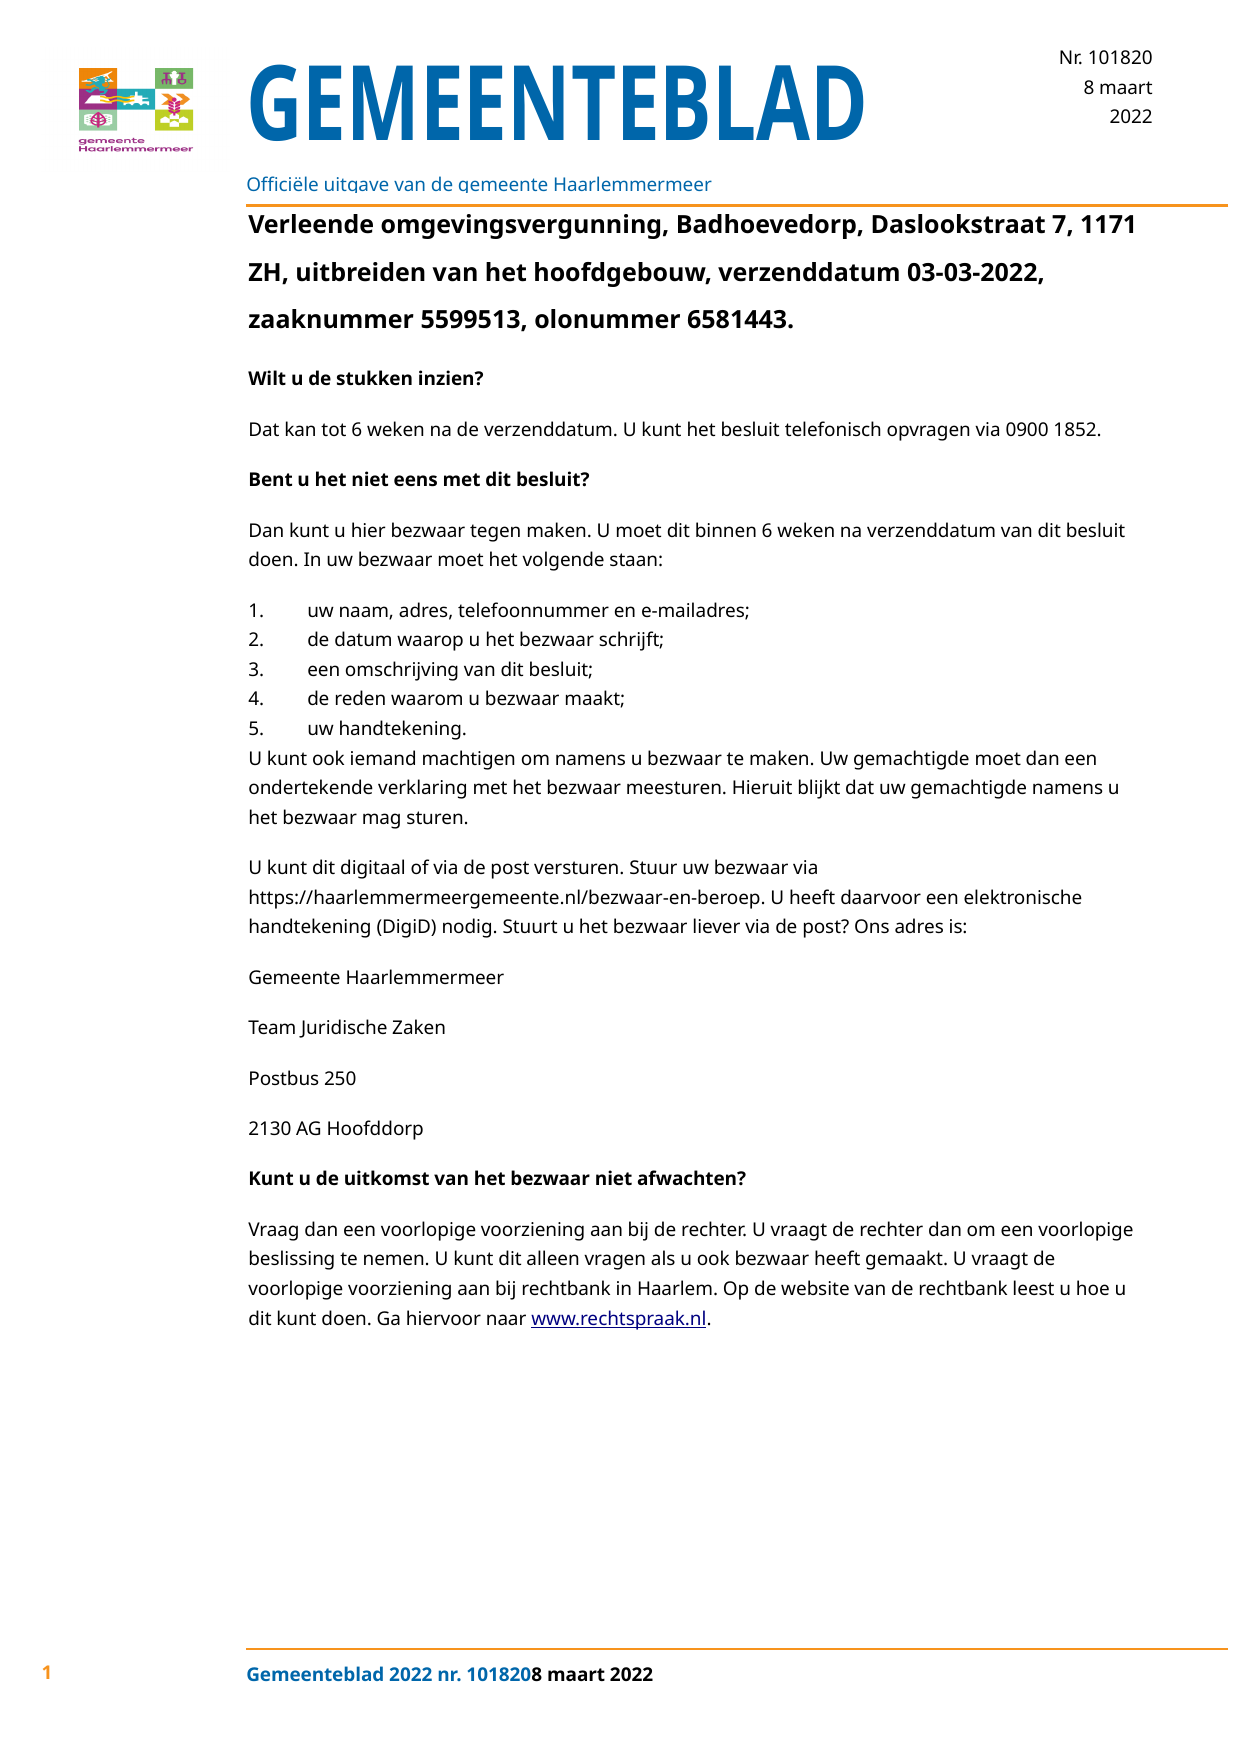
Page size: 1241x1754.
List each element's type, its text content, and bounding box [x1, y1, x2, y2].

text Bent u het niet eens met dit besluit? [248, 466, 1152, 492]
text Dan kunt u hier bezwaar tegen maken. U moet dit binnen 6 weken na verzenddatum van dit besluit doen. In uw bezwaar moet het volgende staan: [248, 517, 1152, 572]
picture [41, 47, 231, 172]
list de reden waarom u bezwaar maakt; [248, 686, 1152, 711]
list de datum waarop u het bezwaar schrijft; [248, 626, 1152, 652]
text Verleende omgevingsvergunning, Badhoevedorp, Daslookstraat 7, 1171 ZH, uitbreiden van het hoofdgebouw, verzenddatum 03-03-2022, zaaknummer 5599513, olonummer 6581443. [248, 207, 1152, 336]
text Gemeente Haarlemmermeer [248, 964, 1152, 989]
text U kunt ook iemand machtigen om namens u bezwaar te maken. Uw gemachtigde moet dan een ondertekende verklaring met het bezwaar meesturen. Hieruit blijkt dat uw gemachtigde namens u het bezwaar mag sturen. [248, 745, 1152, 829]
text Dat kan tot 6 weken na de verzenddatum. U kunt het besluit telefonisch opvragen via 0900 1852. [248, 416, 1152, 442]
text Wilt u de stukken inzien? [248, 366, 1152, 391]
text Vraag dan een voorlopige voorziening aan bij de rechter. U vraagt de rechter dan om een voorlopige beslissing te nemen. U kunt dit alleen vragen als u ook bezwaar heeft gemaakt. U vraagt de voorlopige voorziening aan bij rechtbank in Haarlem. Op de website van de rechtbank leest u hoe u dit kunt doen. Ga hiervoor naar www.rechtspraak.nl. [248, 1216, 1152, 1330]
text Team Juridische Zaken [248, 1014, 1152, 1040]
list uw handtekening. [248, 715, 1152, 741]
list een omschrijving van dit besluit; [248, 656, 1152, 682]
list uw naam, adres, telefoonnummer en e-mailadres; [248, 597, 1152, 622]
text Kunt u de uitkomst van het bezwaar niet afwachten? [248, 1166, 1152, 1191]
text U kunt dit digitaal of via de post versturen. Stuur uw bezwaar via https://haarlemmermeergemeente.nl/bezwaar-en-beroep. U heeft daarvoor een elektronische handtekening (DigiD) nodig. Stuurt u het bezwaar liever via de post? Ons adres is: [248, 854, 1152, 939]
text Postbus 250 [248, 1065, 1152, 1090]
text 2130 AG Hoofddorp [248, 1115, 1152, 1141]
